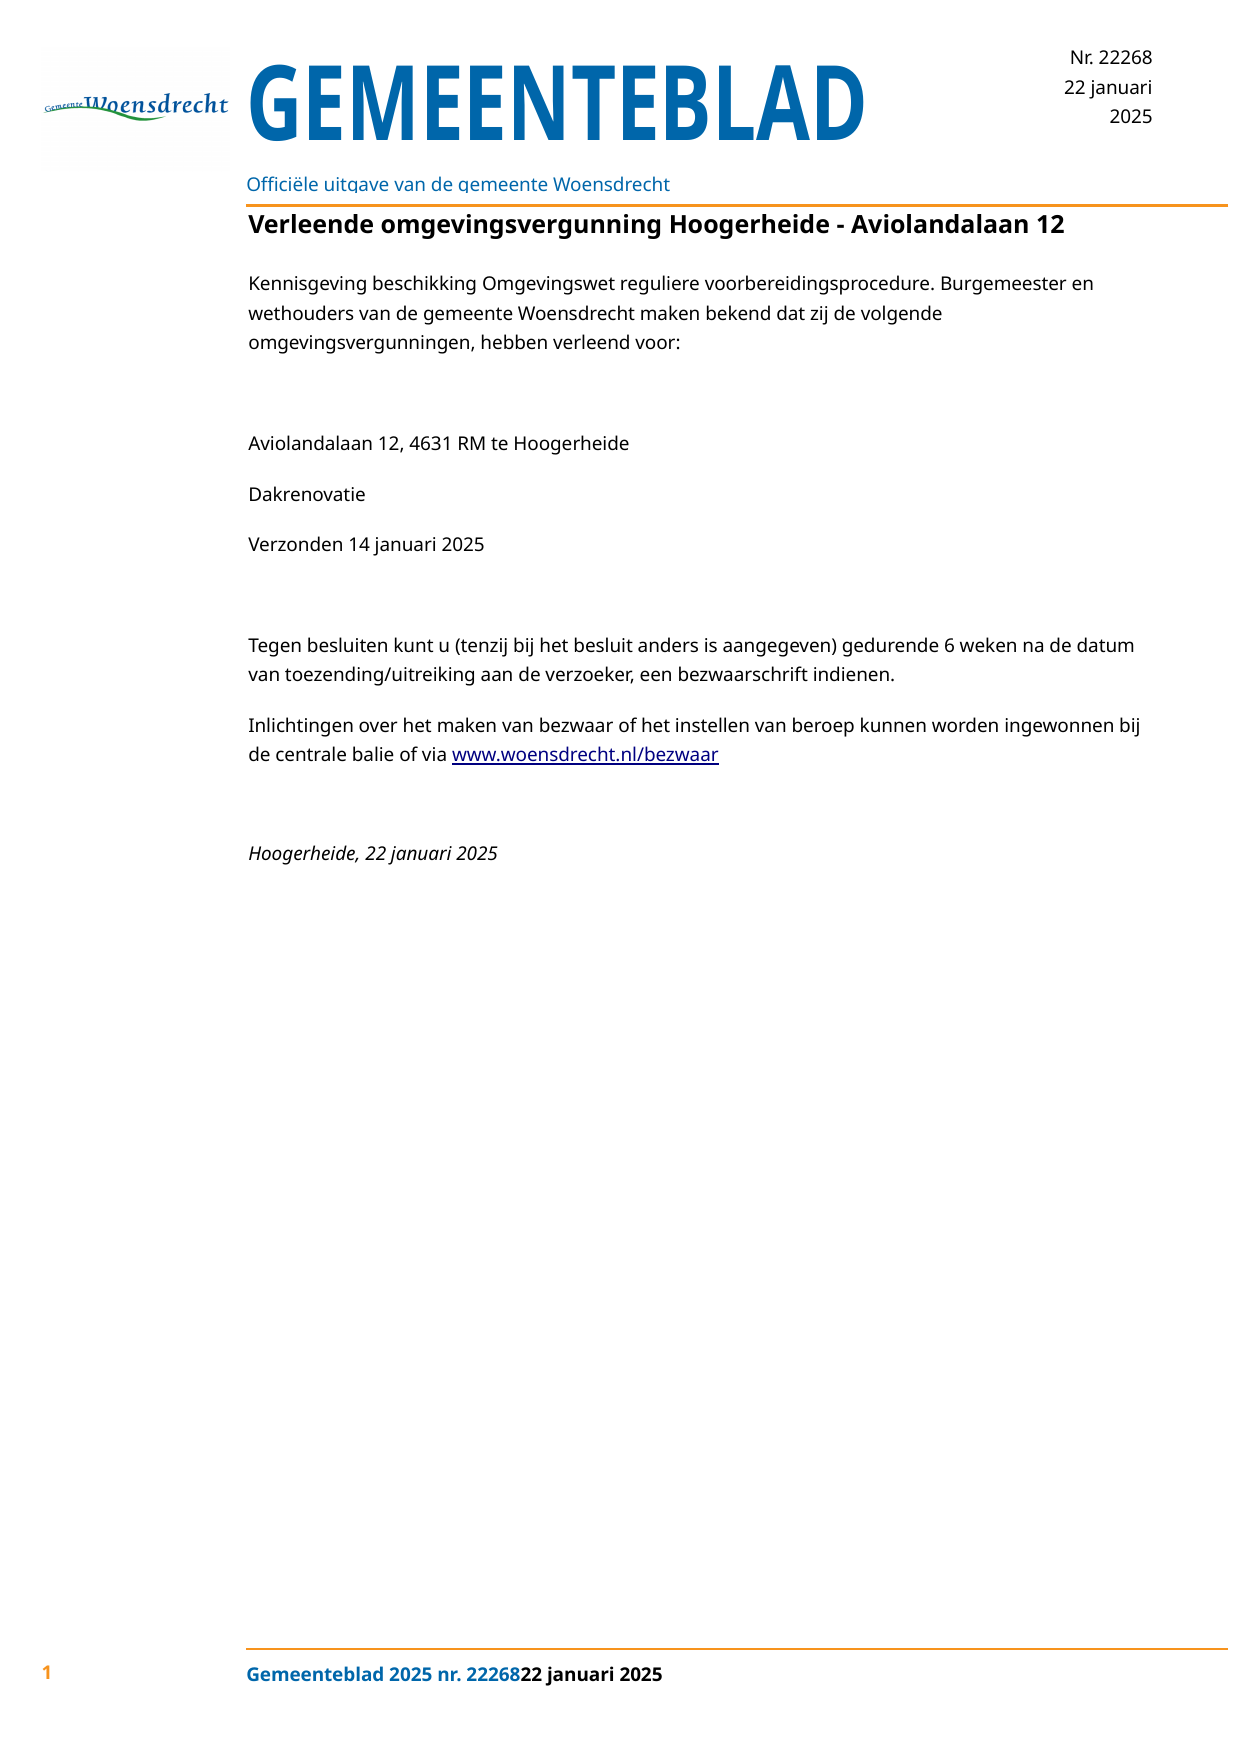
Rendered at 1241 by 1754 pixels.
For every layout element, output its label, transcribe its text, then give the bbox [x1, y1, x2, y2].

text Dakrenovatie [248, 481, 1152, 506]
text Hoogerheide, 22 januari 2025 [248, 840, 1152, 866]
text Tegen besluiten kunt u (tenzij bij het besluit anders is aangegeven) gedurende 6 weken na de datum van toezending/uitreiking aan de verzoeker, een bezwaarschrift indienen. [248, 632, 1152, 687]
picture [41, 47, 231, 172]
text Verleende omgevingsvergunning Hoogerheide - Aviolandalaan 12 [248, 207, 1152, 241]
text Kennisgeving beschikking Omgevingswet reguliere voorbereidingsprocedure. Burgemeester en wethouders van de gemeente Woensdrecht maken bekend dat zij de volgende omgevingsvergunningen, hebben verleend voor: [248, 270, 1152, 355]
text Verzonden 14 januari 2025 [248, 531, 1152, 557]
text Inlichtingen over het maken van bezwaar of het instellen van beroep kunnen worden ingewonnen bij de centrale balie of via www.woensdrecht.nl/bezwaar [248, 712, 1152, 767]
text Aviolandalaan 12, 4631 RM te Hoogerheide [248, 430, 1152, 456]
